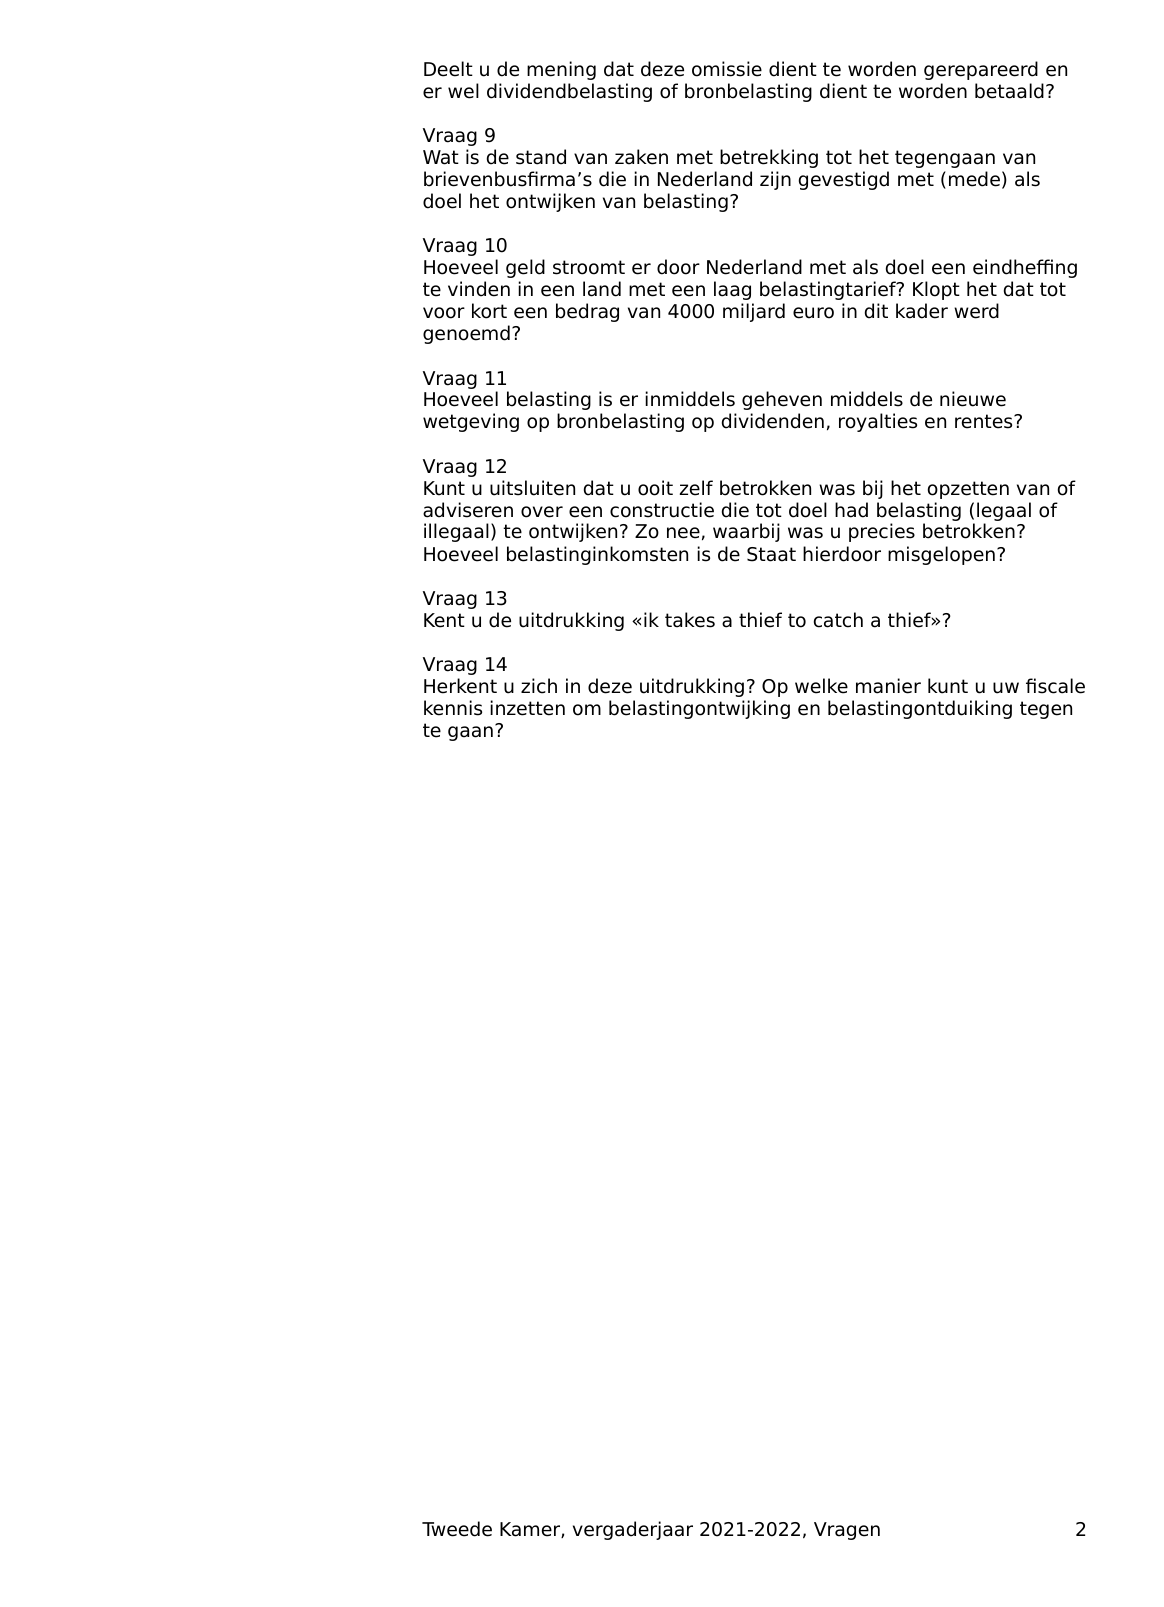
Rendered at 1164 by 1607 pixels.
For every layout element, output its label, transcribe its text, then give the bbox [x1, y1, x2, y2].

text Kent u de uitdrukking «ik takes a thief to catch a thief»? [422, 609, 1087, 632]
text Deelt u de mening dat deze omissie dient te worden gerepareerd en er wel dividendbelasting of bronbelasting dient te worden betaald? [422, 59, 1087, 103]
text Vraag 12 [422, 456, 1087, 477]
text Vraag 14 [422, 654, 1087, 676]
text Vraag 13 [422, 588, 1087, 609]
text Hoeveel belasting is er inmiddels geheven middels de nieuwe wetgeving op bronbelasting op dividenden, royalties en rentes? [422, 389, 1087, 433]
text Vraag 9 [422, 125, 1087, 147]
text Kunt u uitsluiten dat u ooit zelf betrokken was bij het opzetten van of adviseren over een constructie die tot doel had belasting (legaal of illegaal) te ontwijken? Zo nee, waarbij was u precies betrokken? Hoeveel belastinginkomsten is de Staat hierdoor misgelopen? [422, 477, 1087, 565]
text Hoeveel geld stroomt er door Nederland met als doel een eindheffing te vinden in een land met een laag belastingtarief? Klopt het dat tot voor kort een bedrag van 4000 miljard euro in dit kader werd genoemd? [422, 257, 1087, 345]
text Herkent u zich in deze uitdrukking? Op welke manier kunt u uw fiscale kennis inzetten om belastingontwijking en belastingontduiking tegen te gaan? [422, 676, 1087, 742]
text Wat is de stand van zaken met betrekking tot het tegengaan van brievenbusfirma’s die in Nederland zijn gevestigd met (mede) als doel het ontwijken van belasting? [422, 147, 1087, 213]
text Vraag 10 [422, 235, 1087, 257]
text Vraag 11 [422, 367, 1087, 389]
